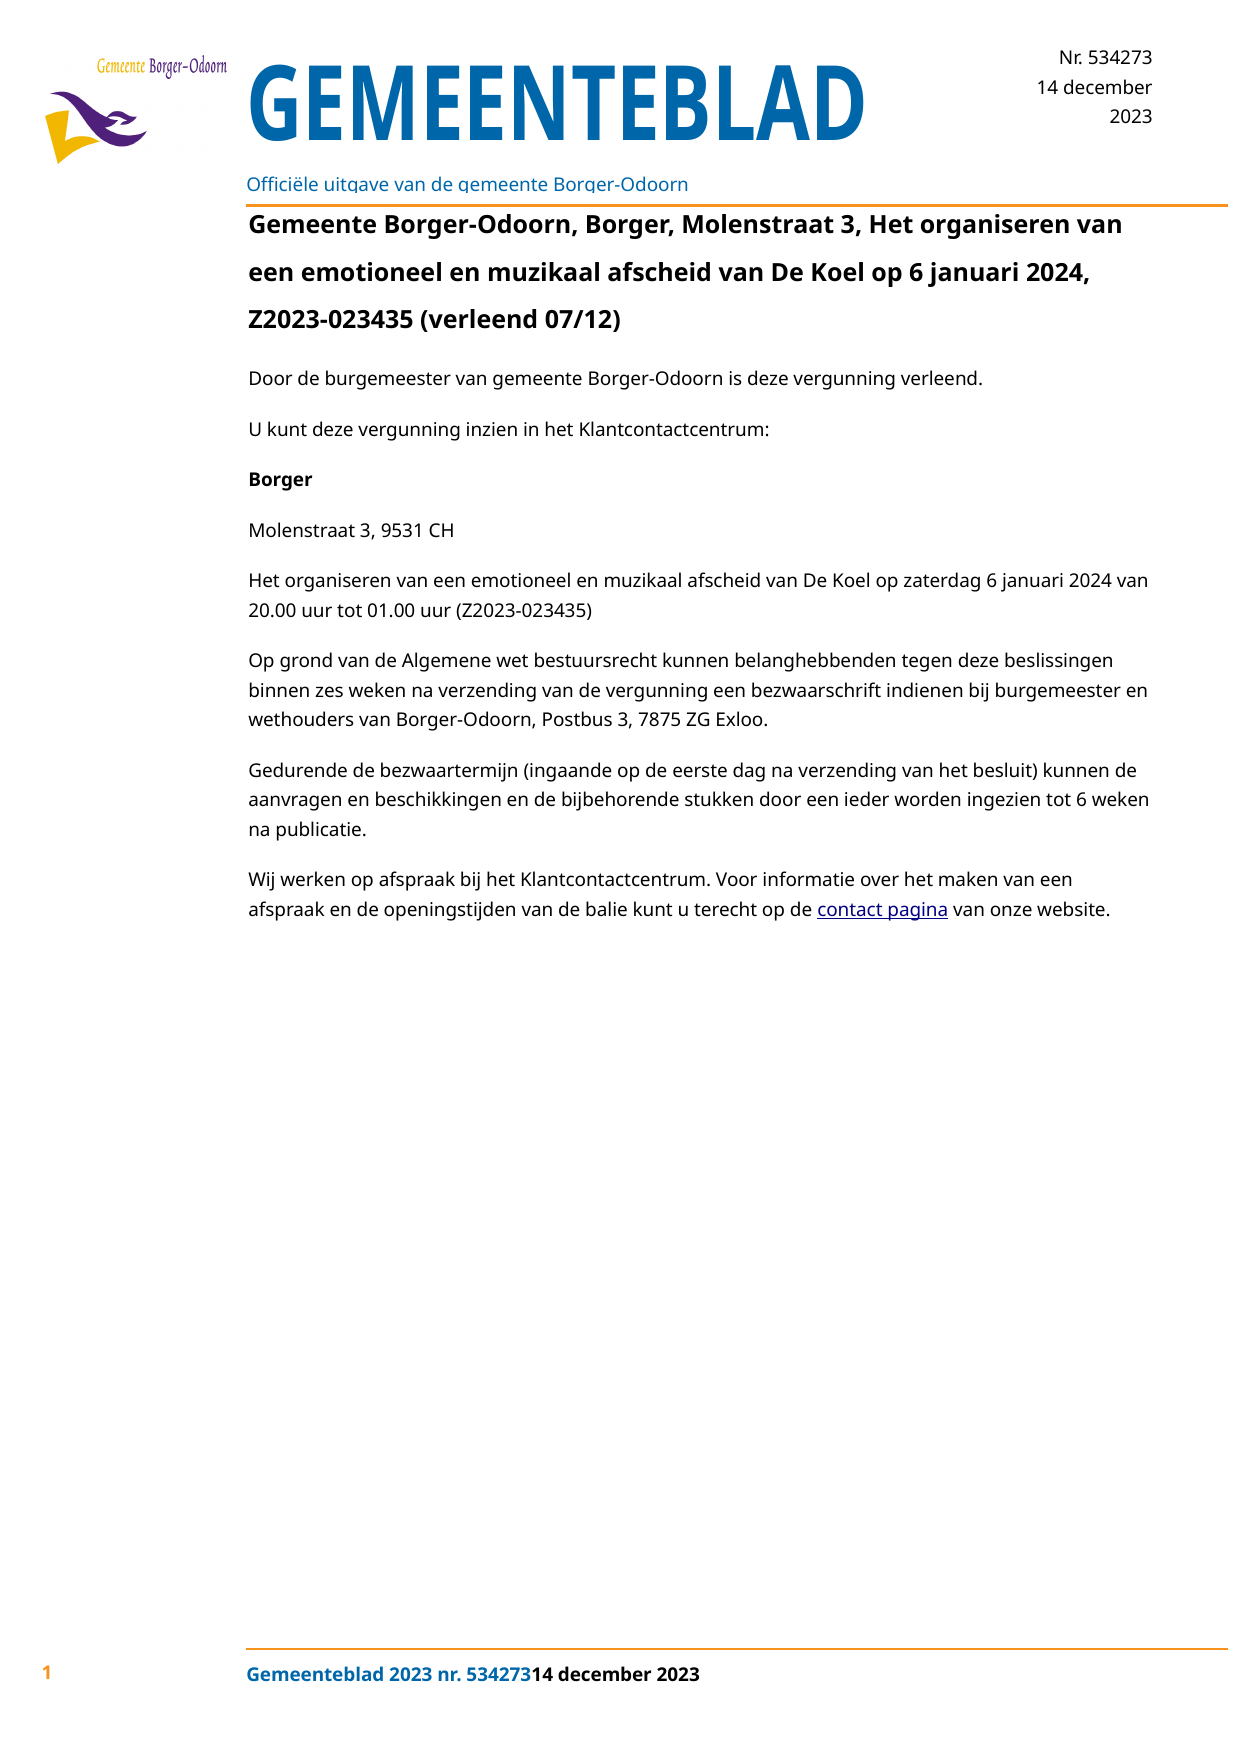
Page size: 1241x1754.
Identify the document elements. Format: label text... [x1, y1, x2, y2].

text Wij werken op afspraak bij het Klantcontactcentrum. Voor informatie over het maken van een afspraak en de openingstijden van de balie kunt u terecht op de contact pagina van onze website. [248, 866, 1152, 922]
text U kunt deze vergunning inzien in het Klantcontactcentrum: [248, 416, 1152, 442]
text Borger [248, 466, 1152, 492]
text Het organiseren van een emotioneel en muzikaal afscheid van De Koel op zaterdag 6 januari 2024 van 20.00 uur tot 01.00 uur (Z2023-023435) [248, 567, 1152, 622]
text Gemeente Borger-Odoorn, Borger, Molenstraat 3, Het organiseren van een emotioneel en muzikaal afscheid van De Koel op 6 januari 2024, Z2023-023435 (verleend 07/12) [248, 207, 1152, 336]
text Op grond van de Algemene wet bestuursrecht kunnen belanghebbenden tegen deze beslissingen binnen zes weken na verzending van de vergunning een bezwaarschrift indienen bij burgemeester en wethouders van Borger-Odoorn, Postbus 3, 7875 ZG Exloo. [248, 647, 1152, 732]
text Gedurende de bezwaartermijn (ingaande op de eerste dag na verzending van het besluit) kunnen de aanvragen en beschikkingen en de bijbehorende stukken door een ieder worden ingezien tot 6 weken na publicatie. [248, 757, 1152, 842]
text Molenstraat 3, 9531 CH [248, 517, 1152, 542]
picture [41, 47, 231, 172]
text Door de burgemeester van gemeente Borger-Odoorn is deze vergunning verleend. [248, 366, 1152, 391]
